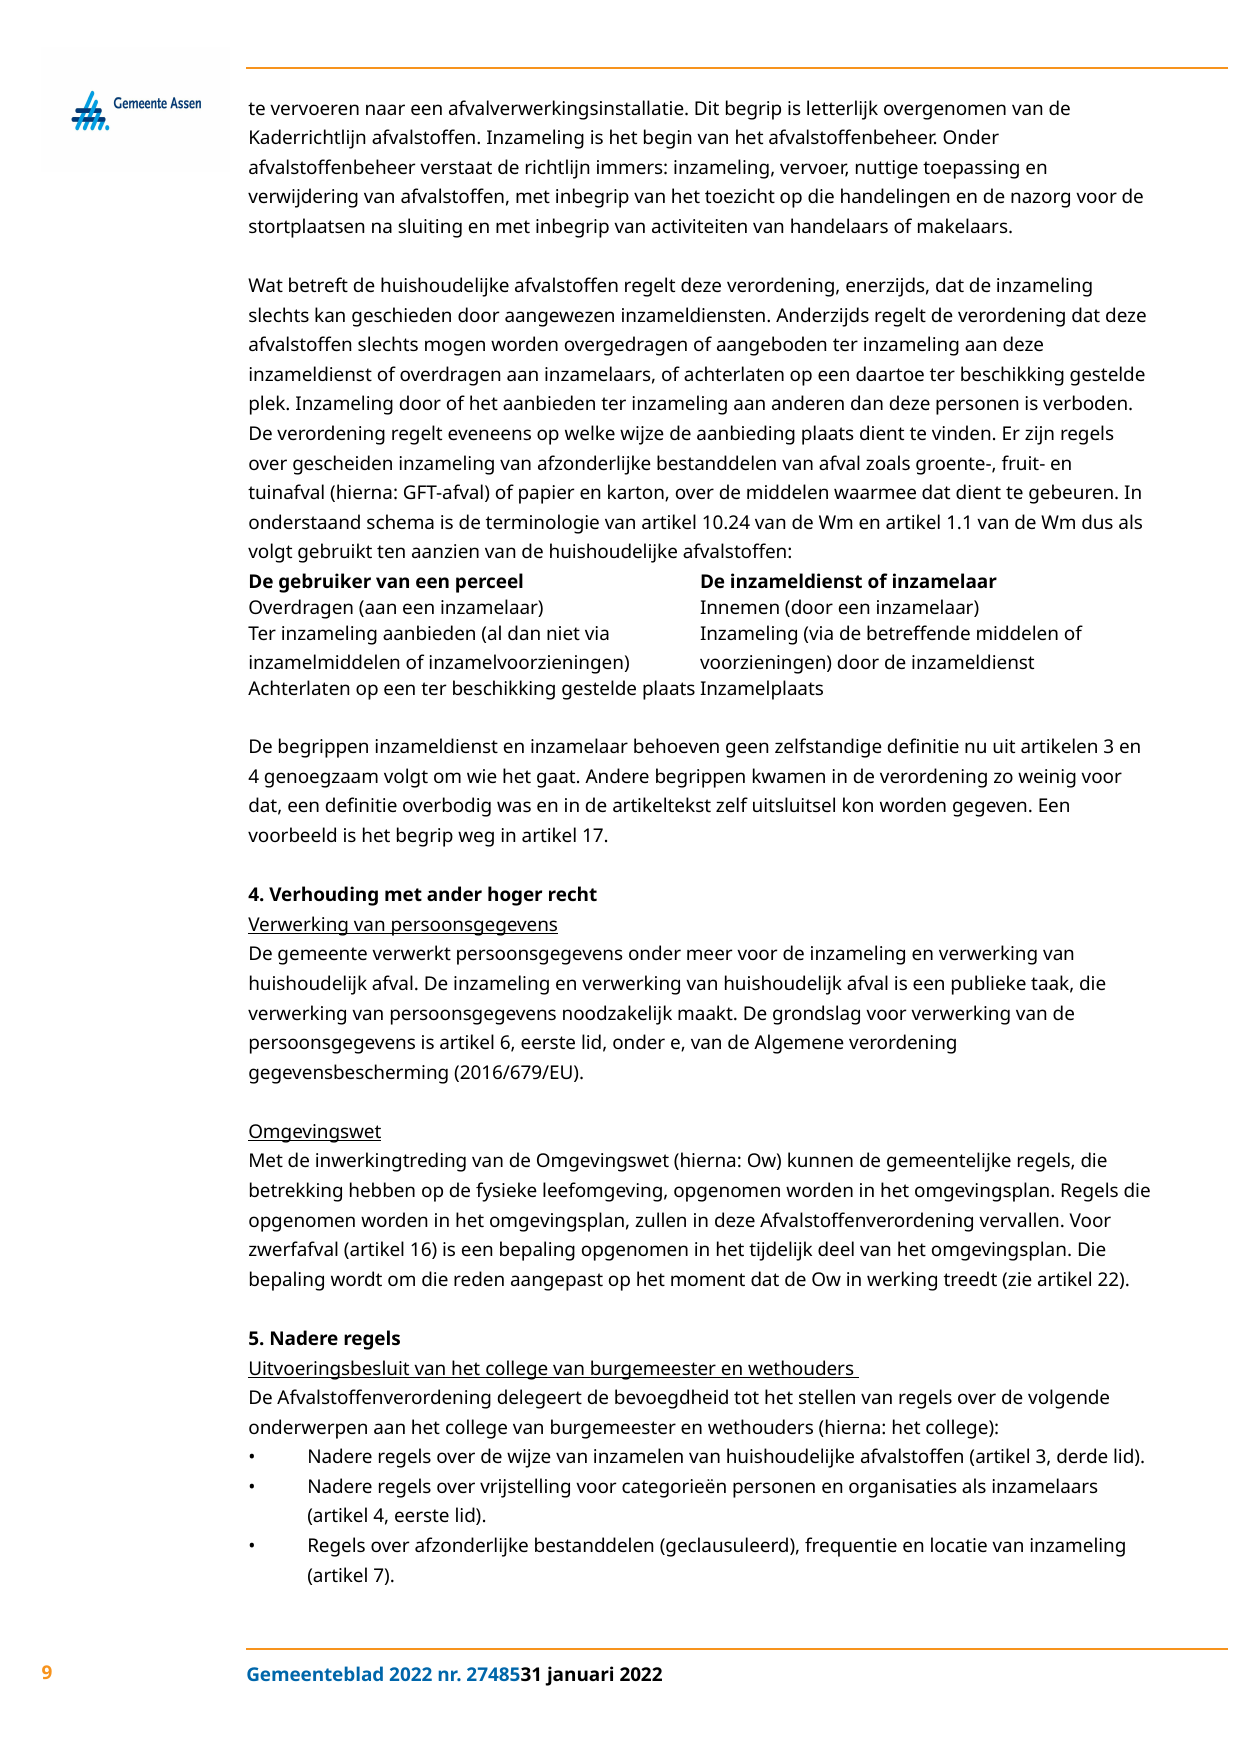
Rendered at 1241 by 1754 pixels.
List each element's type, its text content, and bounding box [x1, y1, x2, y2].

table_cell Overdragen (aan een inzamelaar) [248, 594, 700, 620]
table_cell Inzameling (via de betreffende middelen of voorzieningen) door de inzameldienst [700, 620, 1152, 675]
table_cell Achterlaten op een ter beschikking gestelde plaats [248, 675, 700, 701]
table_cell Innemen (door een inzamelaar) [700, 594, 1152, 620]
text Omgevingswet [248, 1118, 1152, 1144]
text Met de inwerkingtreding van de Omgevingswet (hierna: Ow) kunnen de gemeentelijke regels, die betrekking hebben op de fysieke leefomgeving, opgenomen worden in het omgevingsplan. Regels die opgenomen worden in het omgevingsplan, zullen in deze Afvalstoffenverordening vervallen. Voor zwerfafval (artikel 16) is een bepaling opgenomen in het tijdelijk deel van het omgevingsplan. Die bepaling wordt om die reden aangepast op het moment dat de Ow in werking treedt (zie artikel 22). [248, 1148, 1152, 1292]
table_header De inzameldienst of inzamelaar [700, 568, 1152, 594]
table_header De gebruiker van een perceel [248, 568, 700, 594]
list Regels over afzonderlijke bestanddelen (geclausuleerd), frequentie en locatie van inzameling (artikel 7). [248, 1532, 1152, 1588]
text De Afvalstoffenverordening delegeert de bevoegdheid tot het stellen van regels over de volgende onderwerpen aan het college van burgemeester en wethouders (hierna: het college): [248, 1384, 1152, 1440]
table_cell Ter inzameling aanbieden (al dan niet via inzamelmiddelen of inzamelvoorzieningen) [248, 620, 700, 675]
text Verwerking van persoonsgegevens [248, 911, 1152, 937]
text Uitvoeringsbesluit van het college van burgemeester en wethouders [248, 1355, 1152, 1381]
table_cell Inzamelplaats [700, 675, 1152, 701]
picture [41, 47, 231, 172]
list Nadere regels over de wijze van inzamelen van huishoudelijke afvalstoffen (artikel 3, derde lid). [248, 1443, 1152, 1469]
text De begrippen inzameldienst en inzamelaar behoeven geen zelfstandige definitie nu uit artikelen 3 en 4 genoegzaam volgt om wie het gaat. Andere begrippen kwamen in de verordening zo weinig voor dat, een definitie overbodig was en in de artikeltekst zelf uitsluitsel kon worden gegeven. Een voorbeeld is het begrip weg in artikel 17. [248, 733, 1152, 848]
text Wat betreft de huishoudelijke afvalstoffen regelt deze verordening, enerzijds, dat de inzameling slechts kan geschieden door aangewezen inzameldiensten. Anderzijds regelt de verordening dat deze afvalstoffen slechts mogen worden overgedragen of aangeboden ter inzameling aan deze inzameldienst of overdragen aan inzamelaars, of achterlaten op een daartoe ter beschikking gestelde plek. Inzameling door of het aanbieden ter inzameling aan anderen dan deze personen is verboden. De verordening regelt eveneens op welke wijze de aanbieding plaats dient te vinden. Er zijn regels over gescheiden inzameling van afzonderlijke bestanddelen van afval zoals groente-, fruit- en tuinafval (hierna: GFT-afval) of papier en karton, over de middelen waarmee dat dient te gebeuren. In onderstaand schema is de terminologie van artikel 10.24 van de Wm en artikel 1.1 van de Wm dus als volgt gebruikt ten aanzien van de huishoudelijke afvalstoffen: [248, 272, 1152, 564]
text De gemeente verwerkt persoonsgegevens onder meer voor de inzameling en verwerking van huishoudelijk afval. De inzameling en verwerking van huishoudelijk afval is een publieke taak, die verwerking van persoonsgegevens noodzakelijk maakt. De grondslag voor verwerking van de persoonsgegevens is artikel 6, eerste lid, onder e, van de Algemene verordening gegevensbescherming (2016/679/EU). [248, 941, 1152, 1085]
text 5. Nadere regels [248, 1325, 1152, 1351]
text te vervoeren naar een afvalverwerkingsinstallatie. Dit begrip is letterlijk overgenomen van de Kaderrichtlijn afvalstoffen. Inzameling is het begin van het afvalstoffenbeheer. Onder afvalstoffenbeheer verstaat de richtlijn immers: inzameling, vervoer, nuttige toepassing en verwijdering van afvalstoffen, met inbegrip van het toezicht op die handelingen en de nazorg voor de stortplaatsen na sluiting en met inbegrip van activiteiten van handelaars of makelaars. [248, 95, 1152, 239]
text 4. Verhouding met ander hoger recht [248, 881, 1152, 907]
list Nadere regels over vrijstelling voor categorieën personen en organisaties als inzamelaars (artikel 4, eerste lid). [248, 1473, 1152, 1528]
